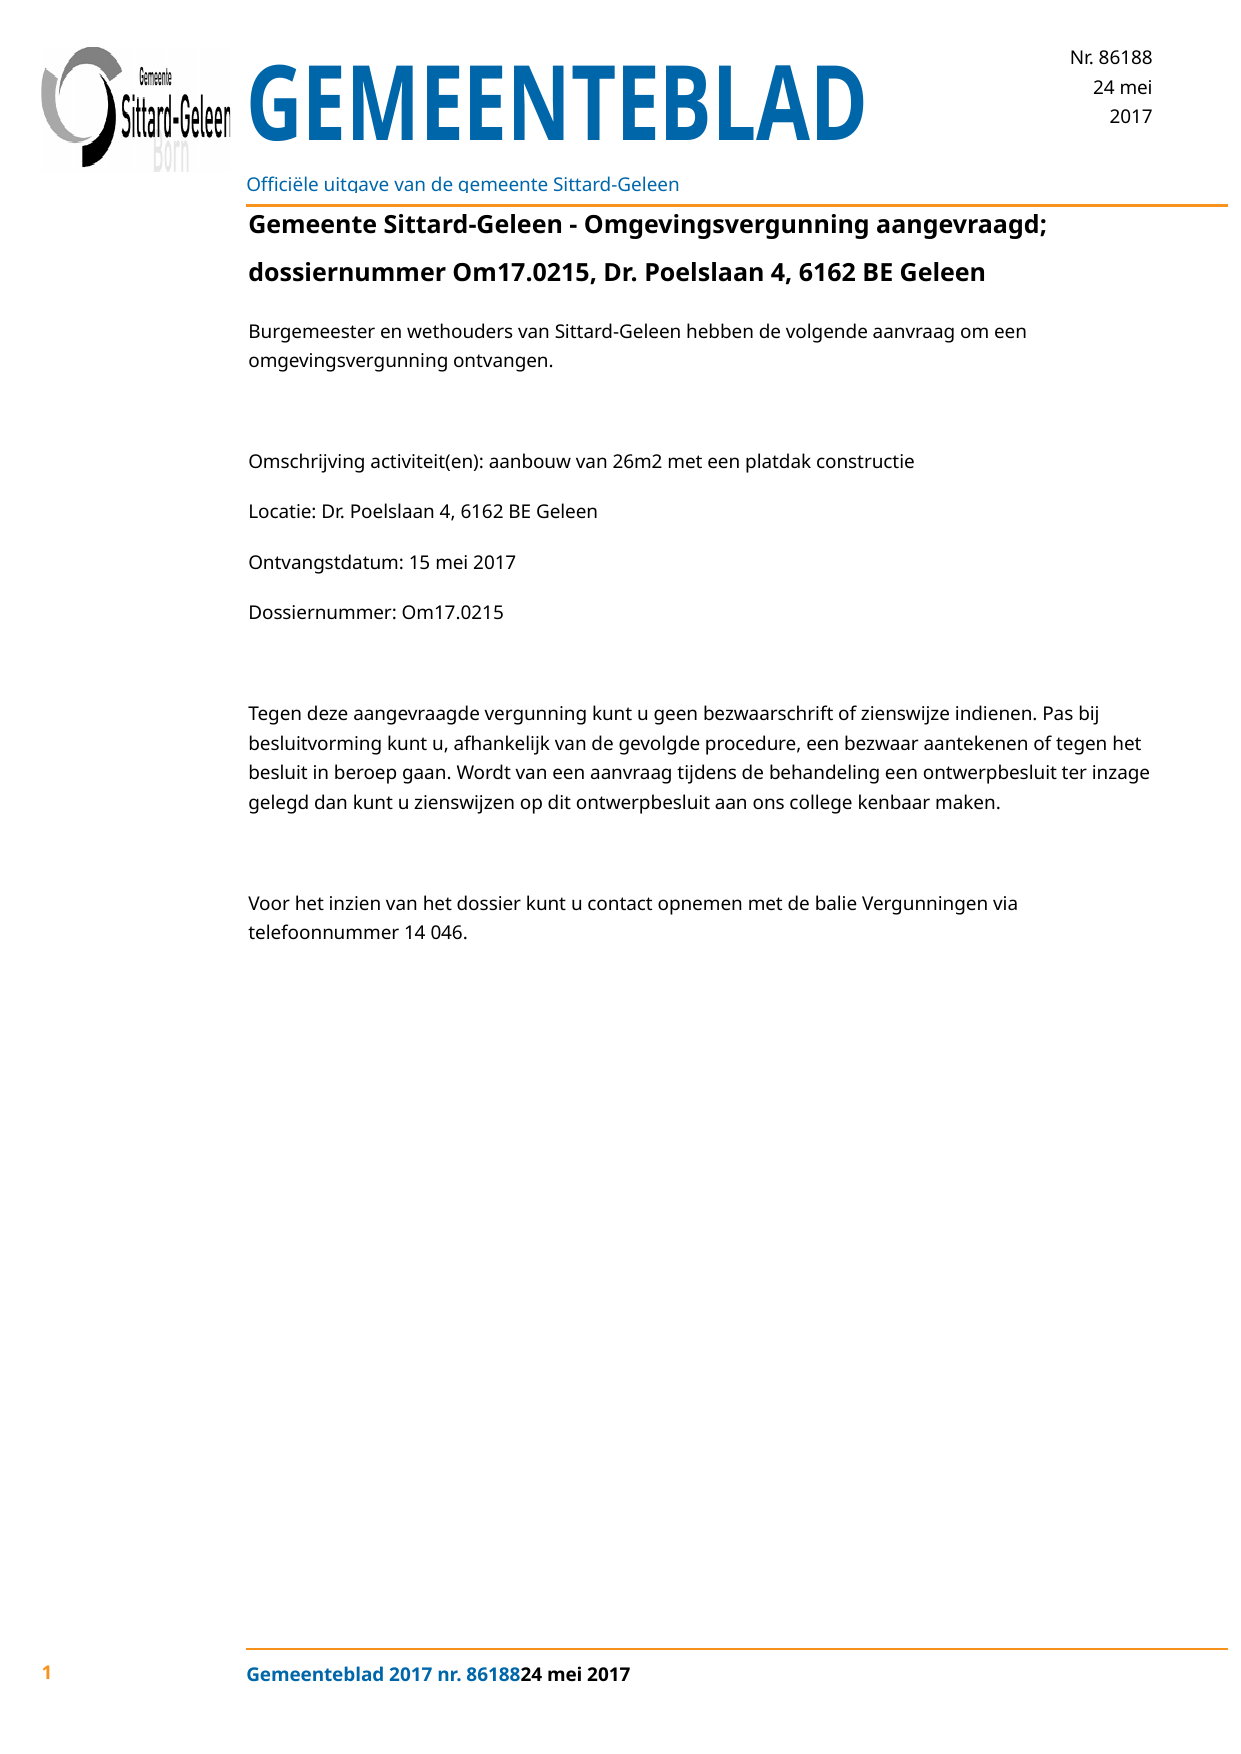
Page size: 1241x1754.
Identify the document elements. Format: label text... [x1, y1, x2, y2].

text Tegen deze aangevraagde vergunning kunt u geen bezwaarschrift of zienswijze indienen. Pas bij besluitvorming kunt u, afhankelijk van de gevolgde procedure, een bezwaar aantekenen of tegen het besluit in beroep gaan. Wordt van een aanvraag tijdens de behandeling een ontwerpbesluit ter inzage gelegd dan kunt u zienswijzen op dit ontwerpbesluit aan ons college kenbaar maken. [248, 700, 1152, 815]
picture [41, 47, 231, 172]
text Locatie: Dr. Poelslaan 4, 6162 BE Geleen [248, 499, 1152, 524]
text Dossiernummer: Om17.0215 [248, 599, 1152, 625]
text Voor het inzien van het dossier kunt u contact opnemen met de balie Vergunningen via telefoonnummer 14 046. [248, 890, 1152, 945]
text Gemeente Sittard-Geleen - Omgevingsvergunning aangevraagd; dossiernummer Om17.0215, Dr. Poelslaan 4, 6162 BE Geleen [248, 207, 1152, 288]
text Omschrijving activiteit(en): aanbouw van 26m2 met een platdak constructie [248, 448, 1152, 474]
text Ontvangstdatum: 15 mei 2017 [248, 549, 1152, 575]
text Burgemeester en wethouders van Sittard-Geleen hebben de volgende aanvraag om een omgevingsvergunning ontvangen. [248, 318, 1152, 373]
